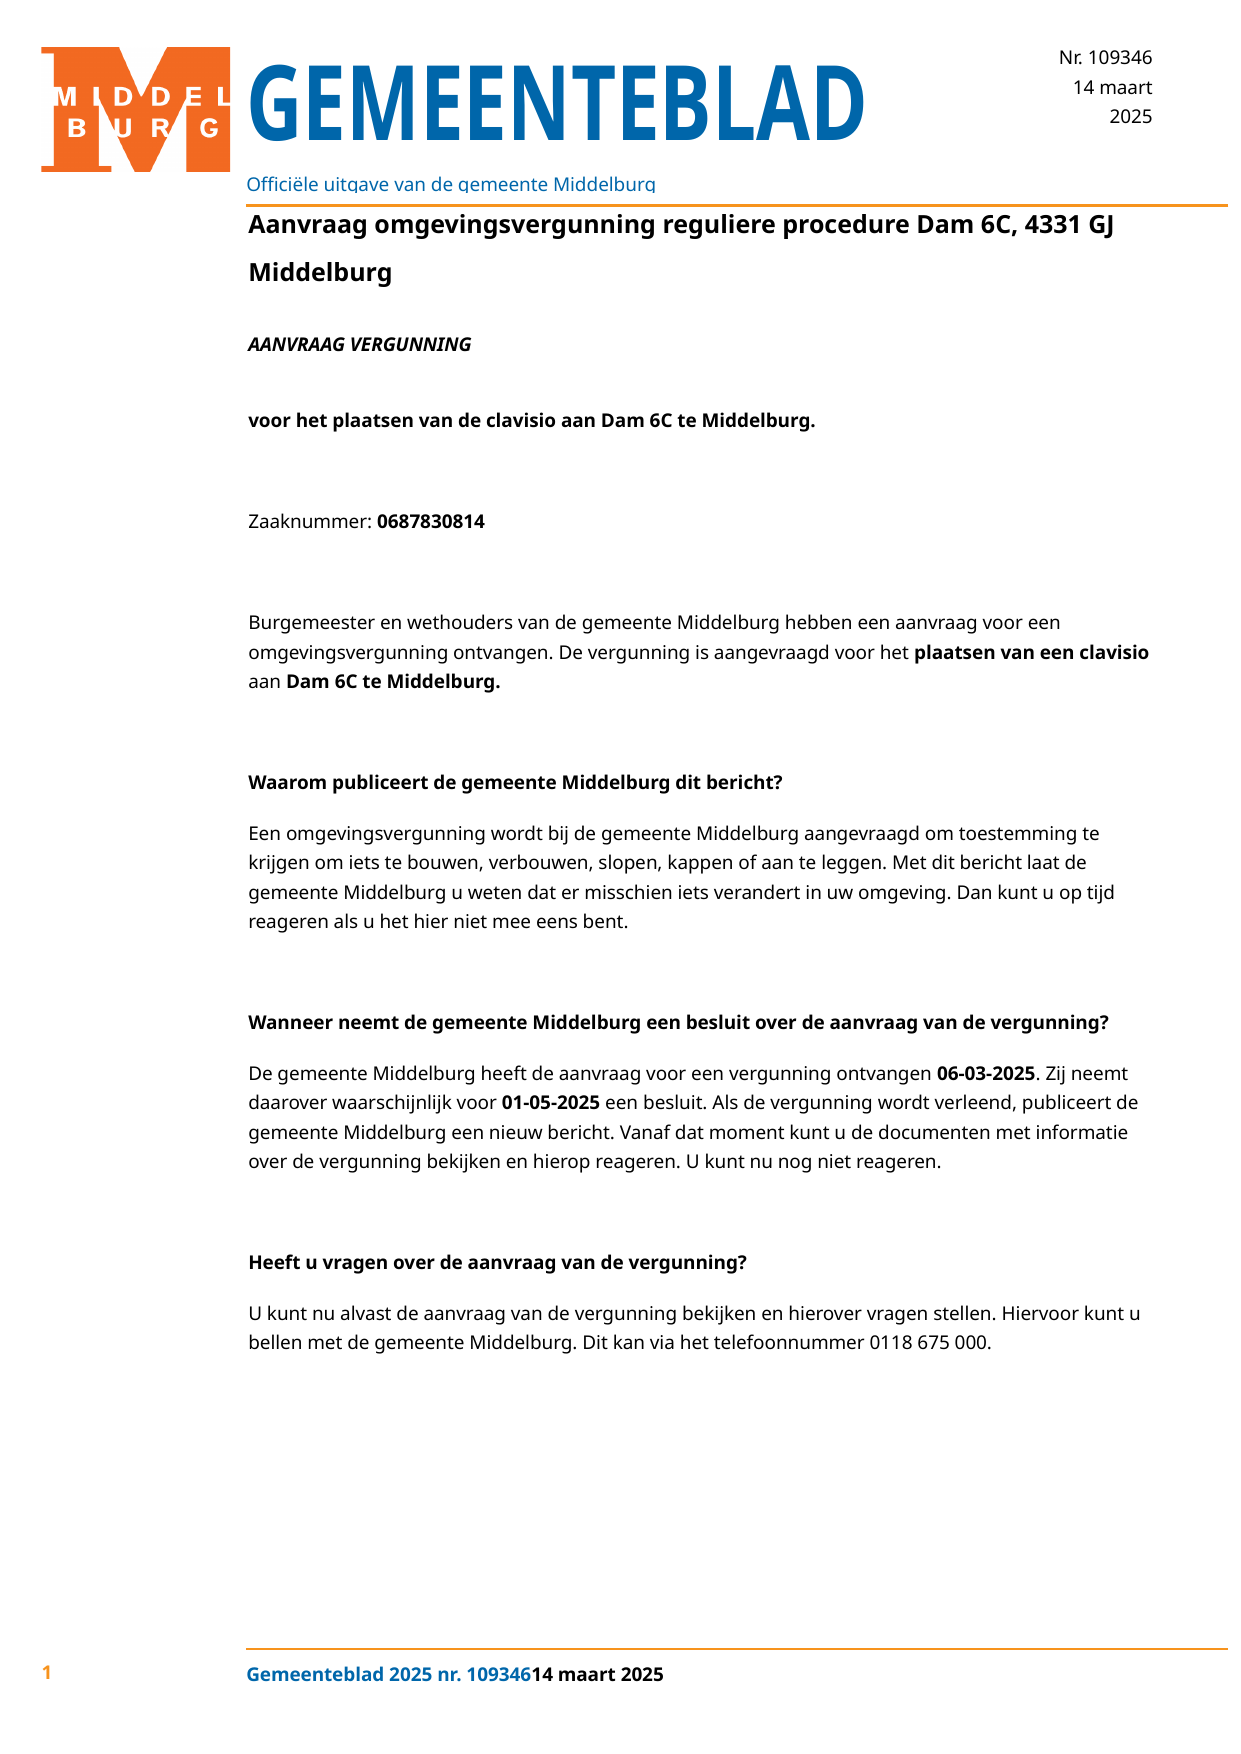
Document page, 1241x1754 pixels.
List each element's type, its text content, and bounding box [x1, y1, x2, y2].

text voor het plaatsen van de clavisio aan Dam 6C te Middelburg. [248, 408, 1152, 433]
text Zaaknummer: 0687830814 [248, 508, 1152, 534]
text Wanneer neemt de gemeente Middelburg een besluit over de aanvraag van de vergunning? [248, 1009, 1152, 1035]
text Waarom publiceert de gemeente Middelburg dit bericht? [248, 769, 1152, 795]
text AANVRAAG VERGUNNING [248, 331, 1152, 357]
text U kunt nu alvast de aanvraag van de vergunning bekijken en hierover vragen stellen. Hiervoor kunt u bellen met de gemeente Middelburg. Dit kan via het telefoonnummer 0118 675 000. [248, 1300, 1152, 1355]
text Aanvraag omgevingsvergunning reguliere procedure Dam 6C, 4331 GJ Middelburg [248, 207, 1152, 288]
text Een omgevingsvergunning wordt bij de gemeente Middelburg aangevraagd om toestemming te krijgen om iets te bouwen, verbouwen, slopen, kappen of aan te leggen. Met dit bericht laat de gemeente Middelburg u weten dat er misschien iets verandert in uw omgeving. Dan kunt u op tijd reageren als u het hier niet mee eens bent. [248, 820, 1152, 934]
text Heeft u vragen over de aanvraag van de vergunning? [248, 1249, 1152, 1275]
picture [41, 47, 231, 172]
text De gemeente Middelburg heeft de aanvraag voor een vergunning ontvangen 06-03-2025. Zij neemt daarover waarschijnlijk voor 01-05-2025 een besluit. Als de vergunning wordt verleend, publiceert de gemeente Middelburg een nieuw bericht. Vanaf dat moment kunt u de documenten met informatie over de vergunning bekijken en hierop reageren. U kunt nu nog niet reageren. [248, 1060, 1152, 1174]
text Burgemeester en wethouders van de gemeente Middelburg hebben een aanvraag voor een omgevingsvergunning ontvangen. De vergunning is aangevraagd voor het plaatsen van een clavisio aan Dam 6C te Middelburg. [248, 609, 1152, 694]
